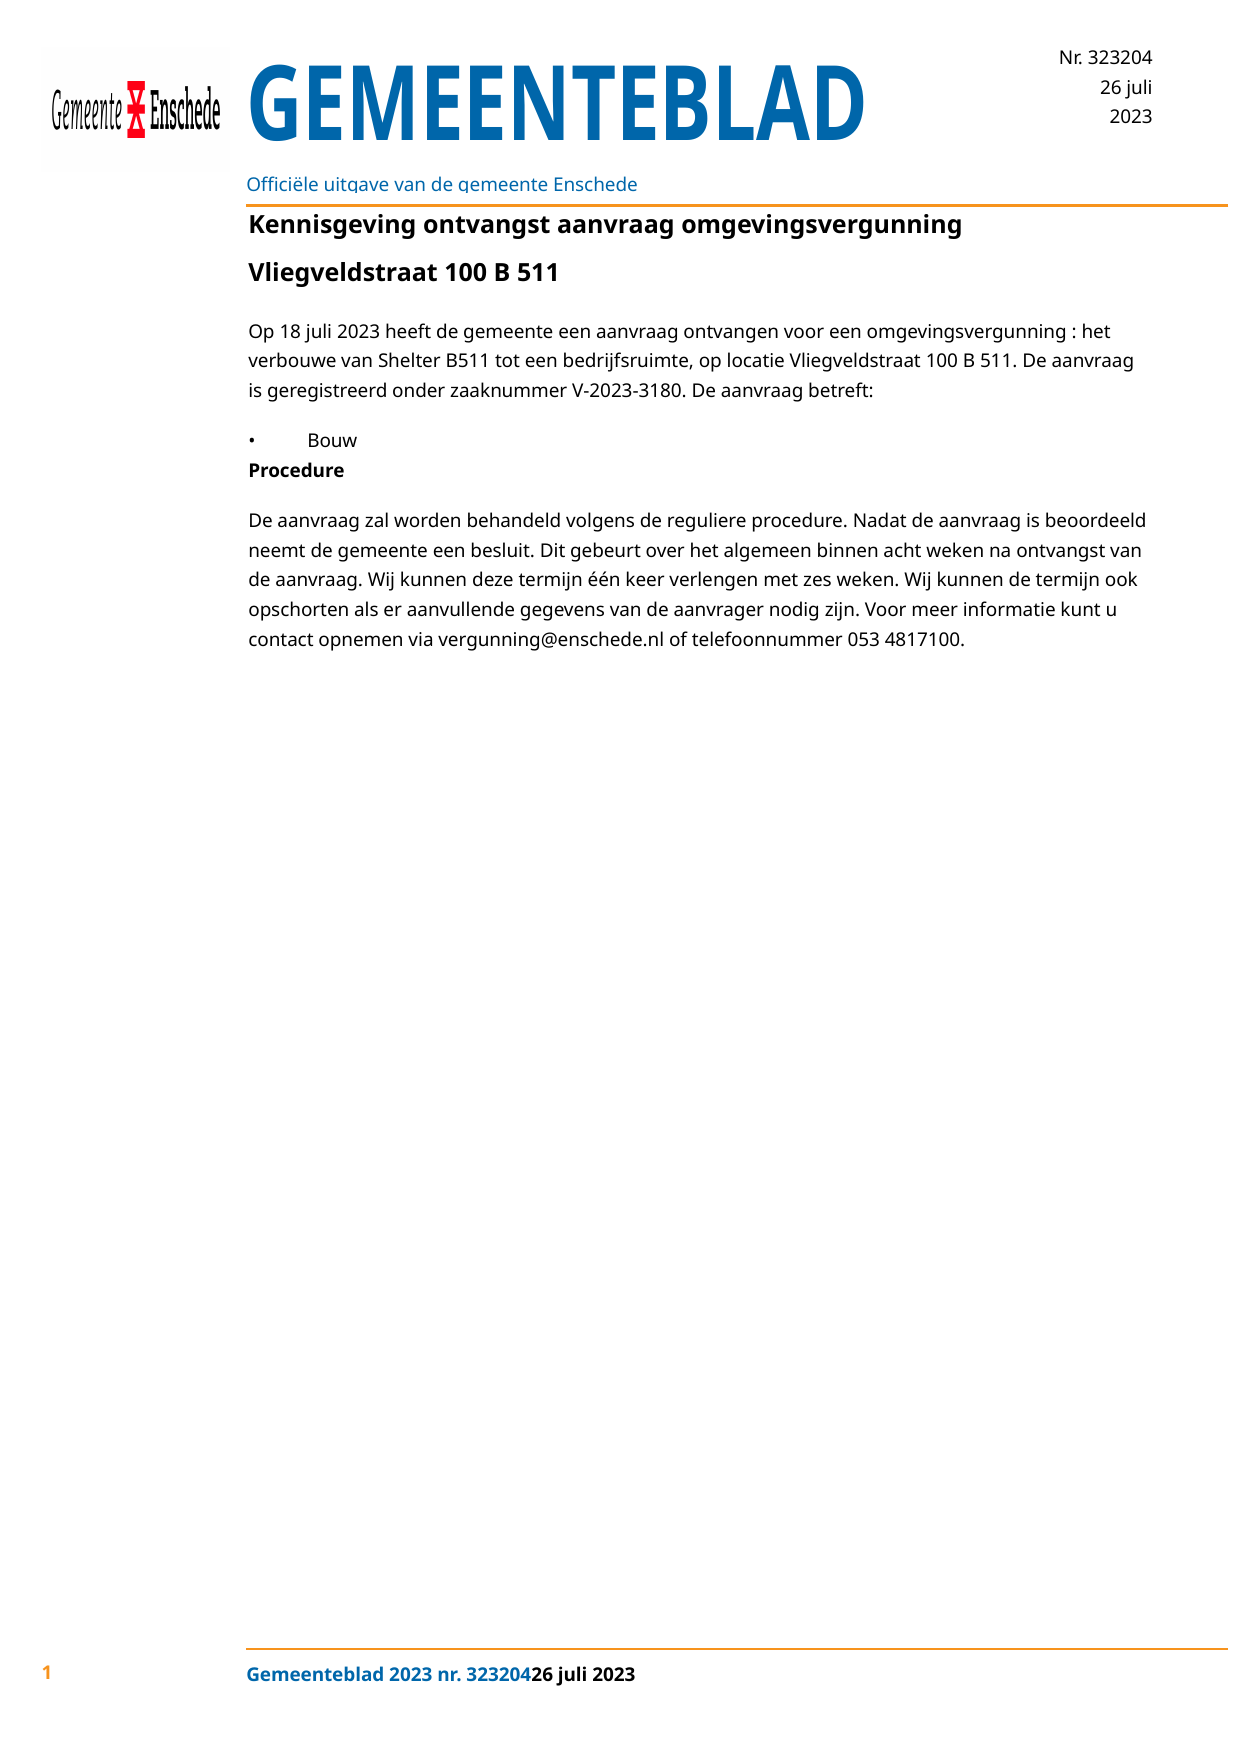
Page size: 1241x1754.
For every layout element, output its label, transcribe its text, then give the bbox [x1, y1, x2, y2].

picture [41, 47, 231, 172]
list Bouw [248, 427, 1152, 453]
text De aanvraag zal worden behandeld volgens de reguliere procedure. Nadat de aanvraag is beoordeeld neemt de gemeente een besluit. Dit gebeurt over het algemeen binnen acht weken na ontvangst van de aanvraag. Wij kunnen deze termijn één keer verlengen met zes weken. Wij kunnen de termijn ook opschorten als er aanvullende gegevens van de aanvrager nodig zijn. Voor meer informatie kunt u contact opnemen via vergunning@enschede.nl of telefoonnummer 053 4817100. [248, 507, 1152, 652]
text Kennisgeving ontvangst aanvraag omgevingsvergunning Vliegveldstraat 100 B 511 [248, 207, 1152, 288]
text Procedure [248, 457, 1152, 483]
text Op 18 juli 2023 heeft de gemeente een aanvraag ontvangen voor een omgevingsvergunning : het verbouwe van Shelter B511 tot een bedrijfsruimte, op locatie Vliegveldstraat 100 B 511. De aanvraag is geregistreerd onder zaaknummer V-2023-3180. De aanvraag betreft: [248, 318, 1152, 403]
